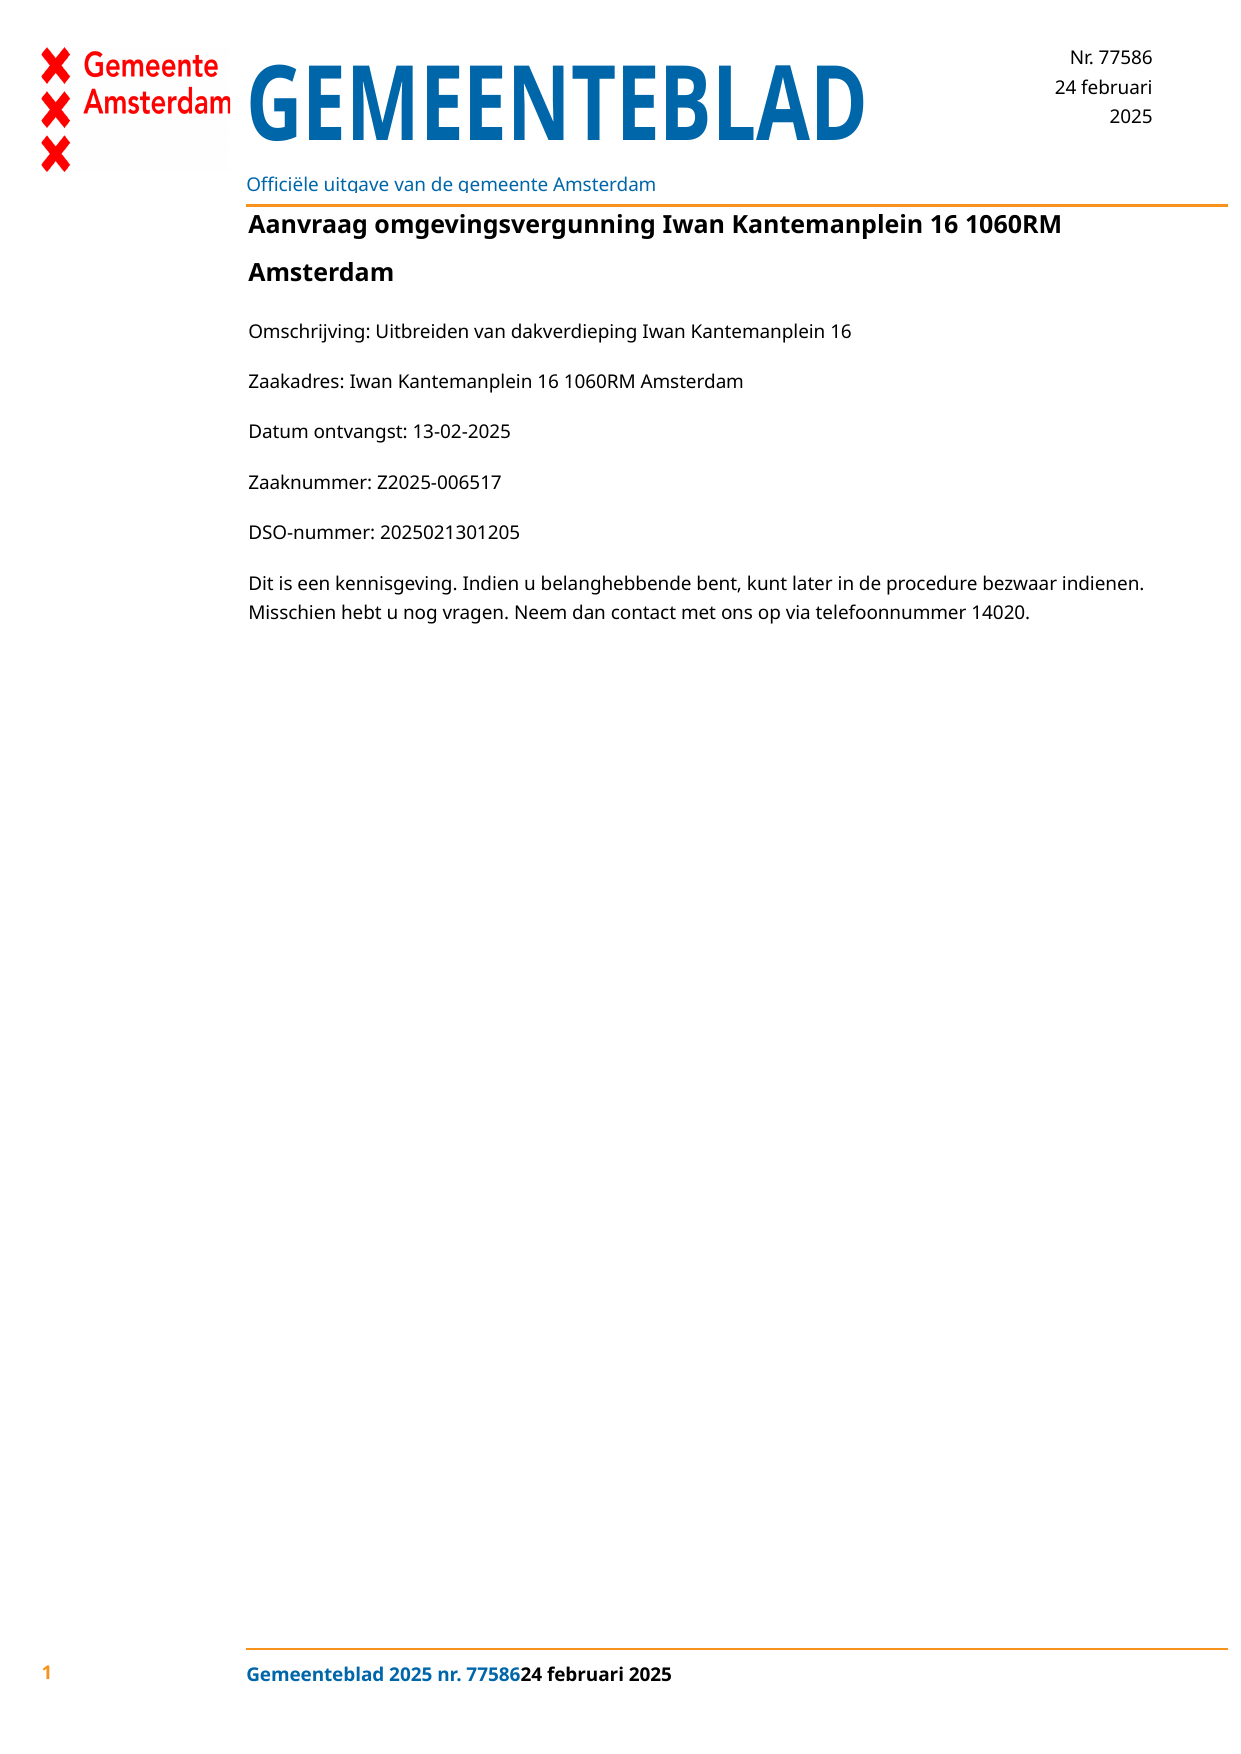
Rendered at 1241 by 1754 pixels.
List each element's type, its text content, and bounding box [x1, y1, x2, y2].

picture [41, 47, 231, 172]
text Datum ontvangst: 13-02-2025 [248, 419, 1152, 444]
text Omschrijving: Uitbreiden van dakverdieping Iwan Kantemanplein 16 [248, 318, 1152, 344]
text Zaakadres: Iwan Kantemanplein 16 1060RM Amsterdam [248, 368, 1152, 394]
text Dit is een kennisgeving. Indien u belanghebbende bent, kunt later in de procedure bezwaar indienen. Misschien hebt u nog vragen. Neem dan contact met ons op via telefoonnummer 14020. [248, 570, 1152, 625]
text Aanvraag omgevingsvergunning Iwan Kantemanplein 16 1060RM Amsterdam [248, 207, 1152, 288]
text DSO-nummer: 2025021301205 [248, 519, 1152, 545]
text Zaaknummer: Z2025-006517 [248, 469, 1152, 495]
